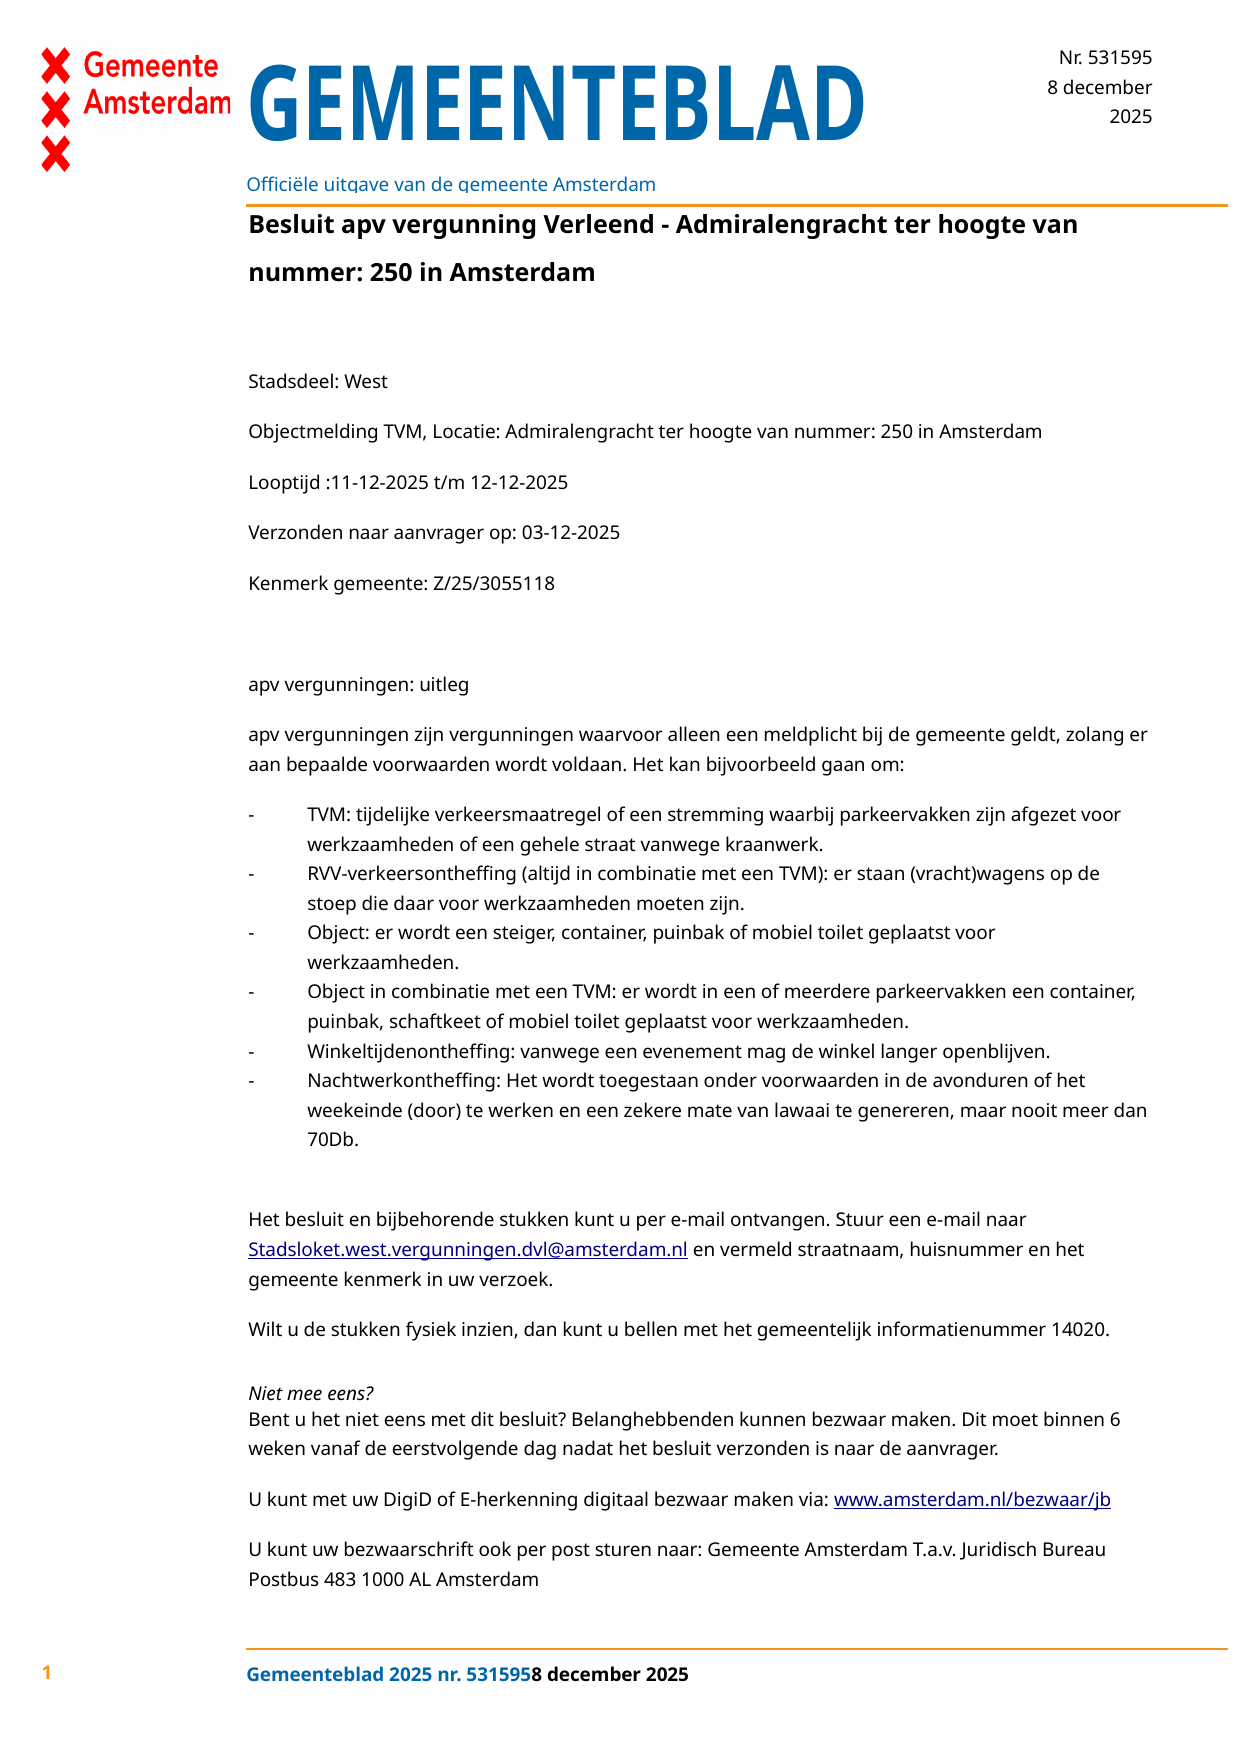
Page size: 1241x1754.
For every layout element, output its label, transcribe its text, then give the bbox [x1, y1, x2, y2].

text Stadsdeel: West [248, 368, 1152, 394]
text Het besluit en bijbehorende stukken kunt u per e-mail ontvangen. Stuur een e-mail naar Stadsloket.west.vergunningen.dvl@amsterdam.nl en vermeld straatnaam, huisnummer en het gemeente kenmerk in uw verzoek. [248, 1207, 1152, 1292]
text Bent u het niet eens met dit besluit? Belanghebbenden kunnen bezwaar maken. Dit moet binnen 6 weken vanaf de eerstvolgende dag nadat het besluit verzonden is naar de aanvrager. [248, 1406, 1152, 1461]
text apv vergunningen zijn vergunningen waarvoor alleen een meldplicht bij de gemeente geldt, zolang er aan bepaalde voorwaarden wordt voldaan. Het kan bijvoorbeeld gaan om: [248, 721, 1152, 777]
list RVV-verkeersontheffing (altijd in combinatie met een TVM): er staan (vracht)wagens op de stoep die daar voor werkzaamheden moeten zijn. [248, 860, 1152, 916]
list Object: er wordt een steiger, container, puinbak of mobiel toilet geplaatst voor werkzaamheden. [248, 919, 1152, 975]
list Winkeltijdenontheffing: vanwege een evenement mag de winkel langer openblijven. [248, 1038, 1152, 1064]
text Kenmerk gemeente: Z/25/3055118 [248, 570, 1152, 596]
text Objectmelding TVM, Locatie: Admiralengracht ter hoogte van nummer: 250 in Amsterdam [248, 419, 1152, 444]
list TVM: tijdelijke verkeersmaatregel of een stremming waarbij parkeervakken zijn afgezet voor werkzaamheden of een gehele straat vanwege kraanwerk. [248, 801, 1152, 857]
list Nachtwerkontheffing: Het wordt toegestaan onder voorwaarden in de avonduren of het weekeinde (door) te werken en een zekere mate van lawaai te genereren, maar nooit meer dan 70Db. [248, 1067, 1152, 1152]
text U kunt uw bezwaarschrift ook per post sturen naar: Gemeente Amsterdam T.a.v. Juridisch Bureau Postbus 483 1000 AL Amsterdam [248, 1536, 1152, 1592]
text apv vergunningen: uitleg [248, 671, 1152, 697]
list Object in combinatie met een TVM: er wordt in een of meerdere parkeervakken een container, puinbak, schaftkeet of mobiel toilet geplaatst voor werkzaamheden. [248, 979, 1152, 1034]
text Looptijd :11-12-2025 t/m 12-12-2025 [248, 469, 1152, 495]
text U kunt met uw DigiD of E-herkenning digitaal bezwaar maken via: www.amsterdam.nl/bezwaar/jb [248, 1486, 1152, 1512]
text Niet mee eens? [248, 1380, 1152, 1406]
picture [41, 47, 231, 172]
text Verzonden naar aanvrager op: 03-12-2025 [248, 519, 1152, 545]
text Besluit apv vergunning Verleend - Admiralengracht ter hoogte van nummer: 250 in Amsterdam [248, 207, 1152, 288]
text Wilt u de stukken fysiek inzien, dan kunt u bellen met het gemeentelijk informatienummer 14020. [248, 1316, 1152, 1342]
